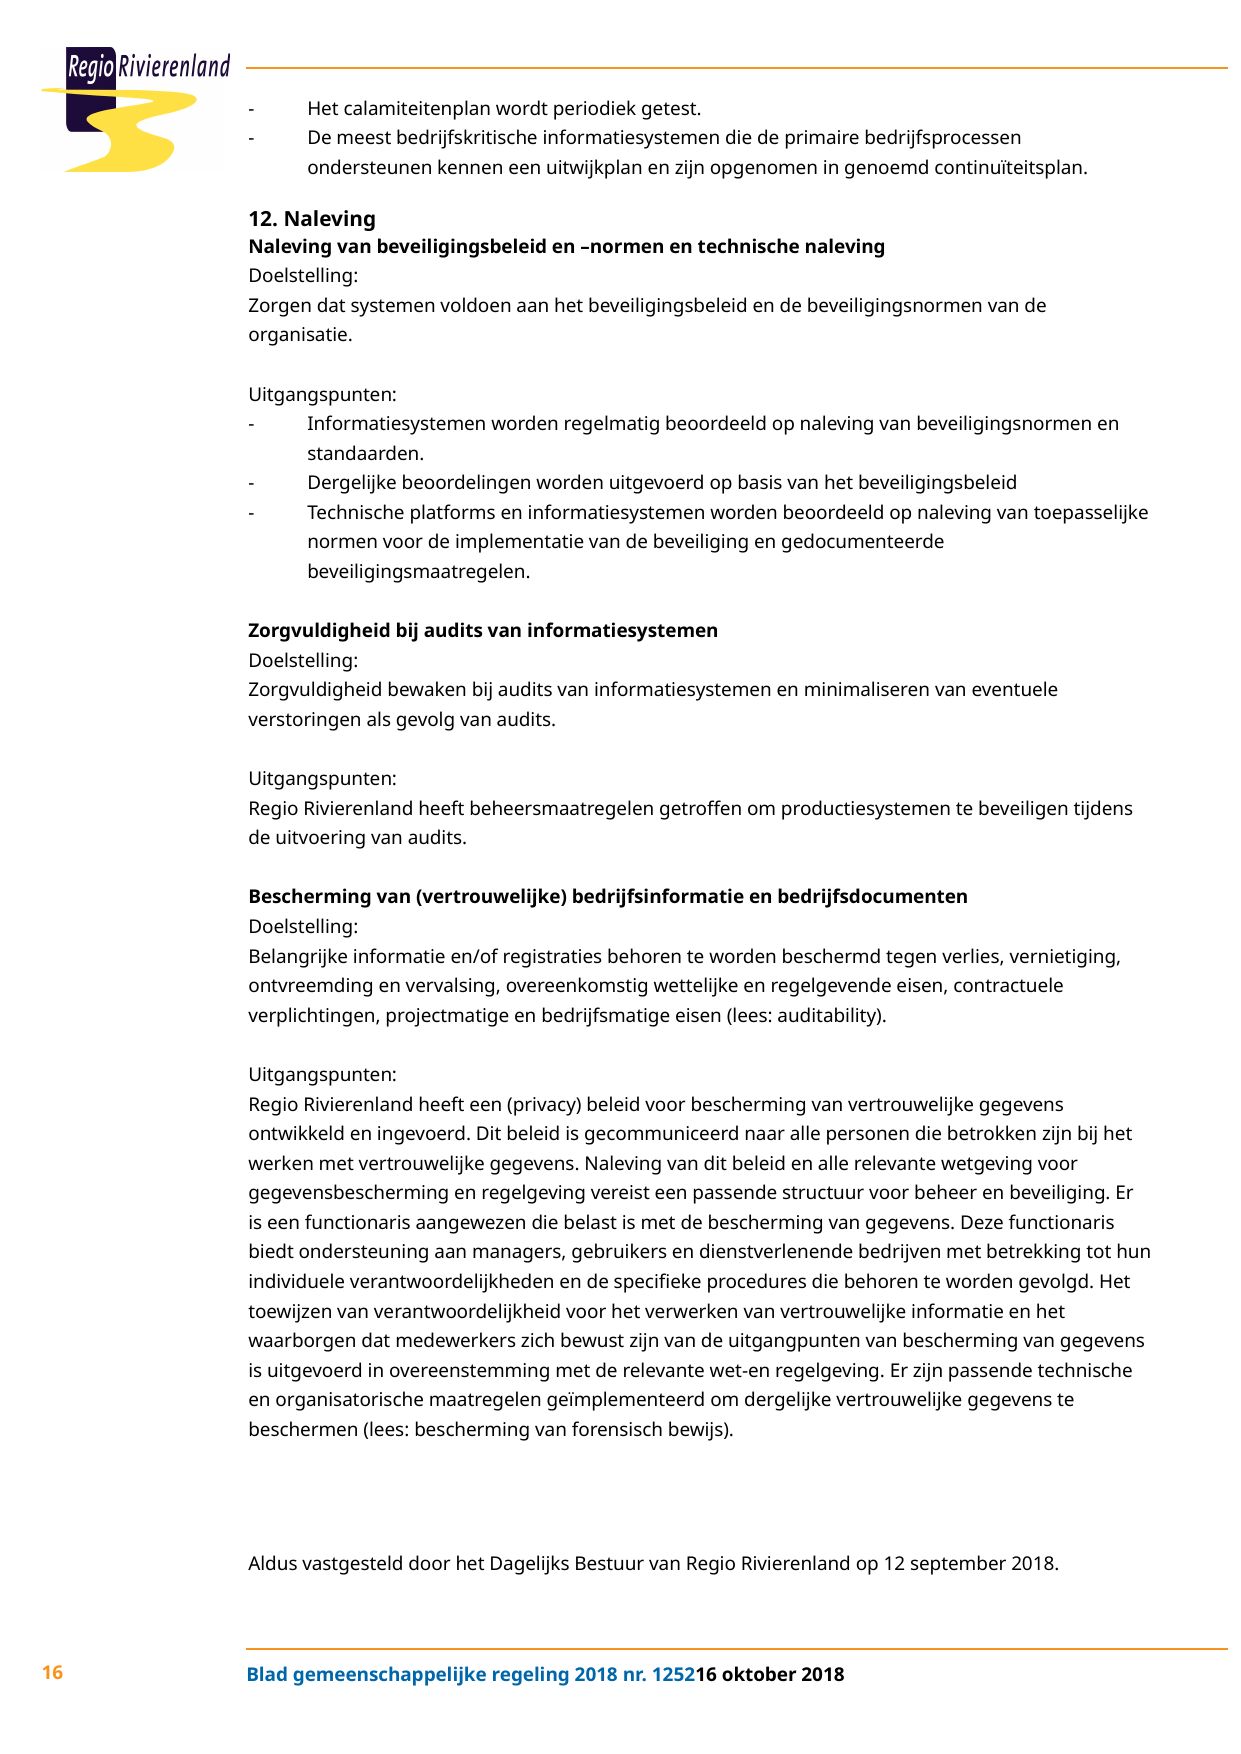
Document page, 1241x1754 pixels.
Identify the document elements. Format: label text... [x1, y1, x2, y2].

text Uitgangspunten: [248, 381, 1152, 406]
text Bescherming van (vertrouwelijke) bedrijfsinformatie en bedrijfsdocumenten [248, 884, 1152, 909]
text Zorgvuldigheid bij audits van informatiesystemen [248, 617, 1152, 643]
text Uitgangspunten: [248, 765, 1152, 791]
text Belangrijke informatie en/of registraties behoren te worden beschermd tegen verlies, vernietiging, ontvreemding en vervalsing, overeenkomstig wettelijke en regelgevende eisen, contractuele verplichtingen, projectmatige en bedrijfsmatige eisen (lees: auditability). [248, 943, 1152, 1028]
text Uitgangspunten: [248, 1061, 1152, 1087]
text Zorgen dat systemen voldoen aan het beveiligingsbeleid en de beveiligingsnormen van de organisatie. [248, 292, 1152, 347]
list De meest bedrijfskritische informatiesystemen die de primaire bedrijfsprocessen ondersteunen kennen een uitwijkplan en zijn opgenomen in genoemd continuïteitsplan. [248, 124, 1152, 180]
text Regio Rivierenland heeft beheersmaatregelen getroffen om productiesystemen te beveiligen tijdens de uitvoering van audits. [248, 795, 1152, 850]
text Doelstelling: [248, 262, 1152, 288]
text Aldus vastgesteld door het Dagelijks Bestuur van Regio Rivierenland op 12 september 2018. [248, 1551, 1152, 1576]
text Zorgvuldigheid bewaken bij audits van informatiesystemen en minimaliseren van eventuele verstoringen als gevolg van audits. [248, 677, 1152, 732]
list Dergelijke beoordelingen worden uitgevoerd op basis van het beveiligingsbeleid [248, 469, 1152, 495]
text 12. Naleving [248, 204, 1152, 233]
text Naleving van beveiligingsbeleid en –normen en technische naleving [248, 233, 1152, 258]
text Doelstelling: [248, 647, 1152, 673]
text Doelstelling: [248, 913, 1152, 939]
list Het calamiteitenplan wordt periodiek getest. [248, 95, 1152, 121]
text Regio Rivierenland heeft een (privacy) beleid voor bescherming van vertrouwelijke gegevens ontwikkeld en ingevoerd. Dit beleid is gecommuniceerd naar alle personen die betrokken zijn bij het werken met vertrouwelijke gegevens. Naleving van dit beleid en alle relevante wetgeving voor gegevensbescherming en regelgeving vereist een passende structuur voor beheer en beveiliging. Er is een functionaris aangewezen die belast is met de bescherming van gegevens. Deze functionaris biedt ondersteuning aan managers, gebruikers en dienstverlenende bedrijven met betrekking tot hun individuele verantwoordelijkheden en de specifieke procedures die behoren te worden gevolgd. Het toewijzen van verantwoordelijkheid voor het verwerken van vertrouwelijke informatie en het waarborgen dat medewerkers zich bewust zijn van de uitgangpunten van bescherming van gegevens is uitgevoerd in overeenstemming met de relevante wet-en regelgeving. Er zijn passende technische en organisatorische maatregelen geïmplementeerd om dergelijke vertrouwelijke gegevens te beschermen (lees: bescherming van forensisch bewijs). [248, 1091, 1152, 1442]
list Informatiesystemen worden regelmatig beoordeeld op naleving van beveiligingsnormen en standaarden. [248, 410, 1152, 466]
picture [41, 47, 231, 172]
list Technische platforms en informatiesystemen worden beoordeeld op naleving van toepasselijke normen voor de implementatie van de beveiliging en gedocumenteerde beveiligingsmaatregelen. [248, 499, 1152, 584]
